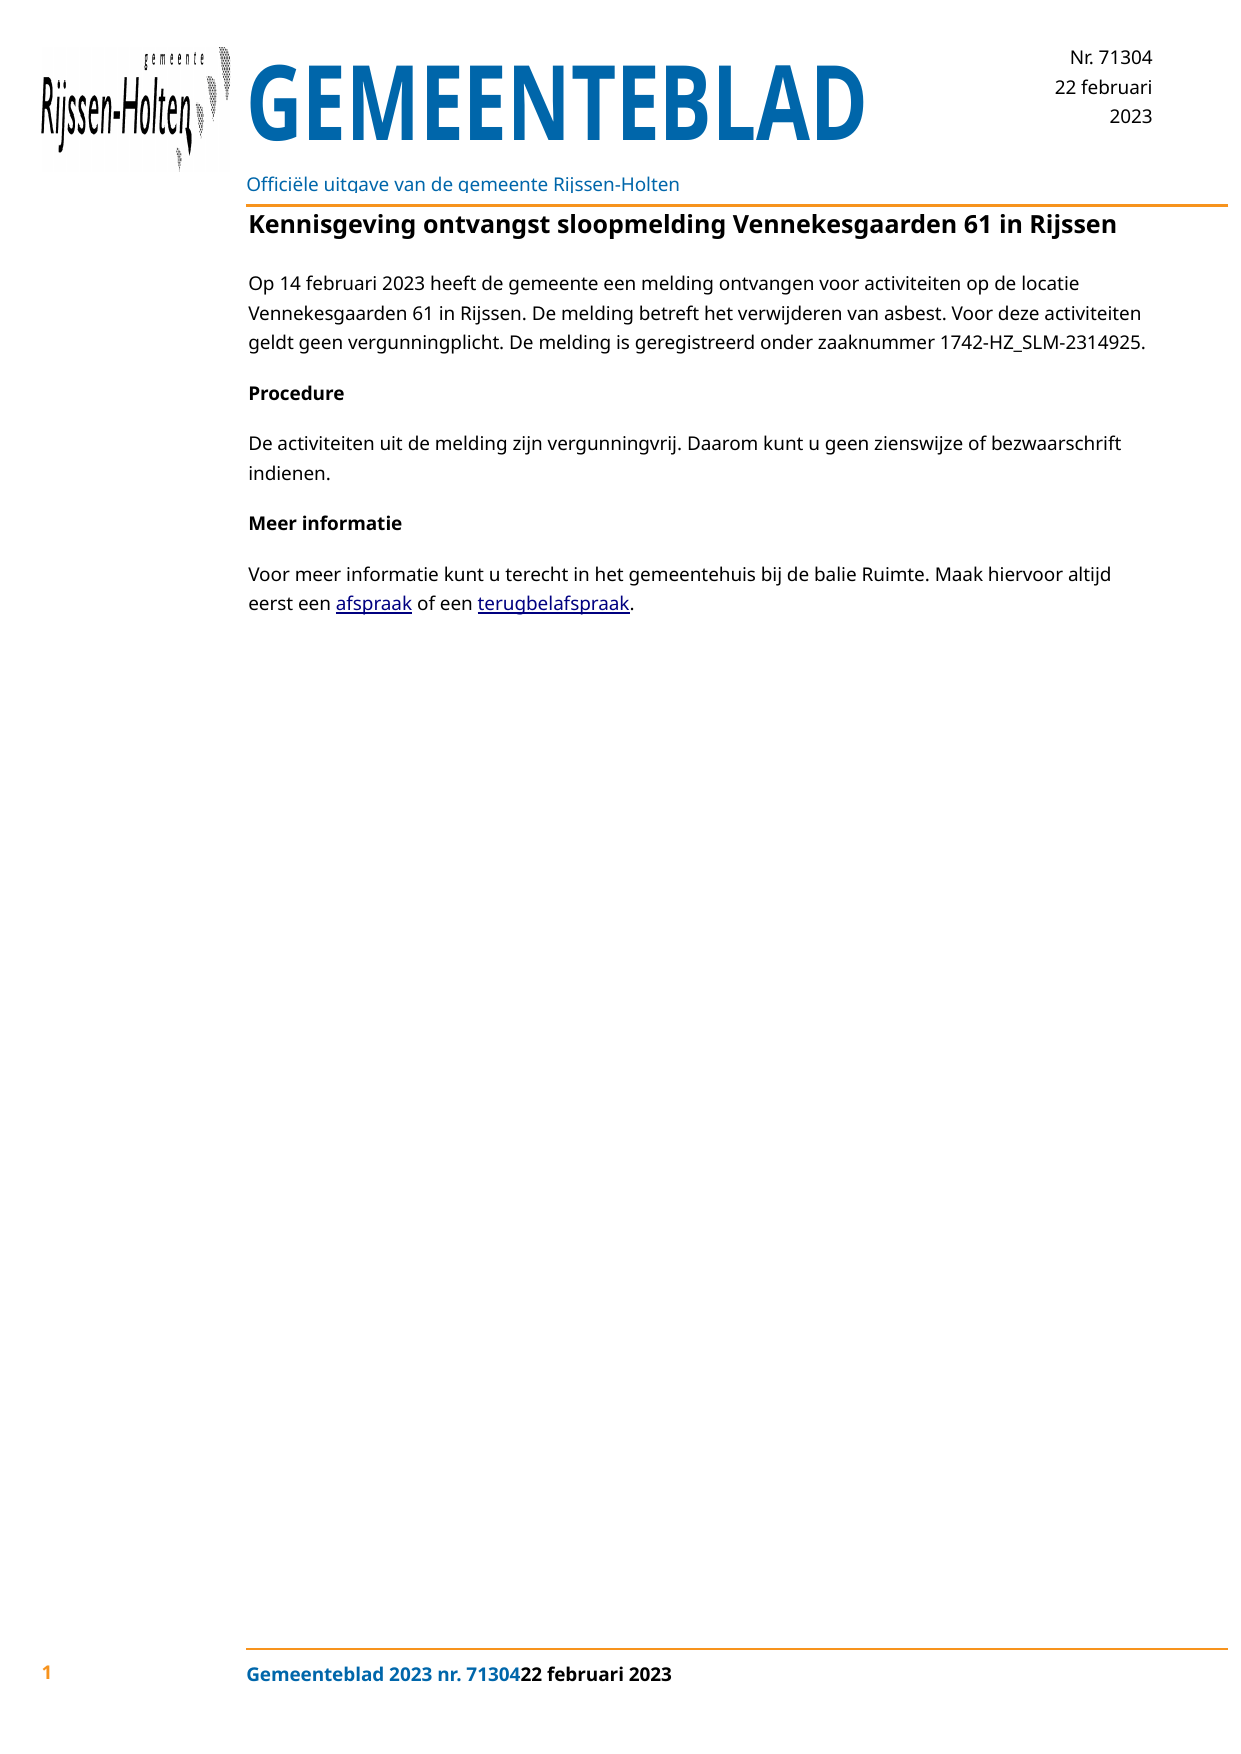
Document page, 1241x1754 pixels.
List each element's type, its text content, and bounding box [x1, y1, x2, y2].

text Op 14 februari 2023 heeft de gemeente een melding ontvangen voor activiteiten op de locatie Vennekesgaarden 61 in Rijssen. De melding betreft het verwijderen van asbest. Voor deze activiteiten geldt geen vergunningplicht. De melding is geregistreerd onder zaaknummer 1742-HZ_SLM-2314925. [248, 270, 1152, 355]
text Kennisgeving ontvangst sloopmelding Vennekesgaarden 61 in Rijssen [248, 207, 1152, 241]
text Procedure [248, 380, 1152, 406]
picture [41, 47, 231, 172]
text Meer informatie [248, 510, 1152, 536]
text De activiteiten uit de melding zijn vergunningvrij. Daarom kunt u geen zienswijze of bezwaarschrift indienen. [248, 430, 1152, 486]
text Voor meer informatie kunt u terecht in het gemeentehuis bij de balie Ruimte. Maak hiervoor altijd eerst een afspraak of een terugbelafspraak. [248, 561, 1152, 616]
